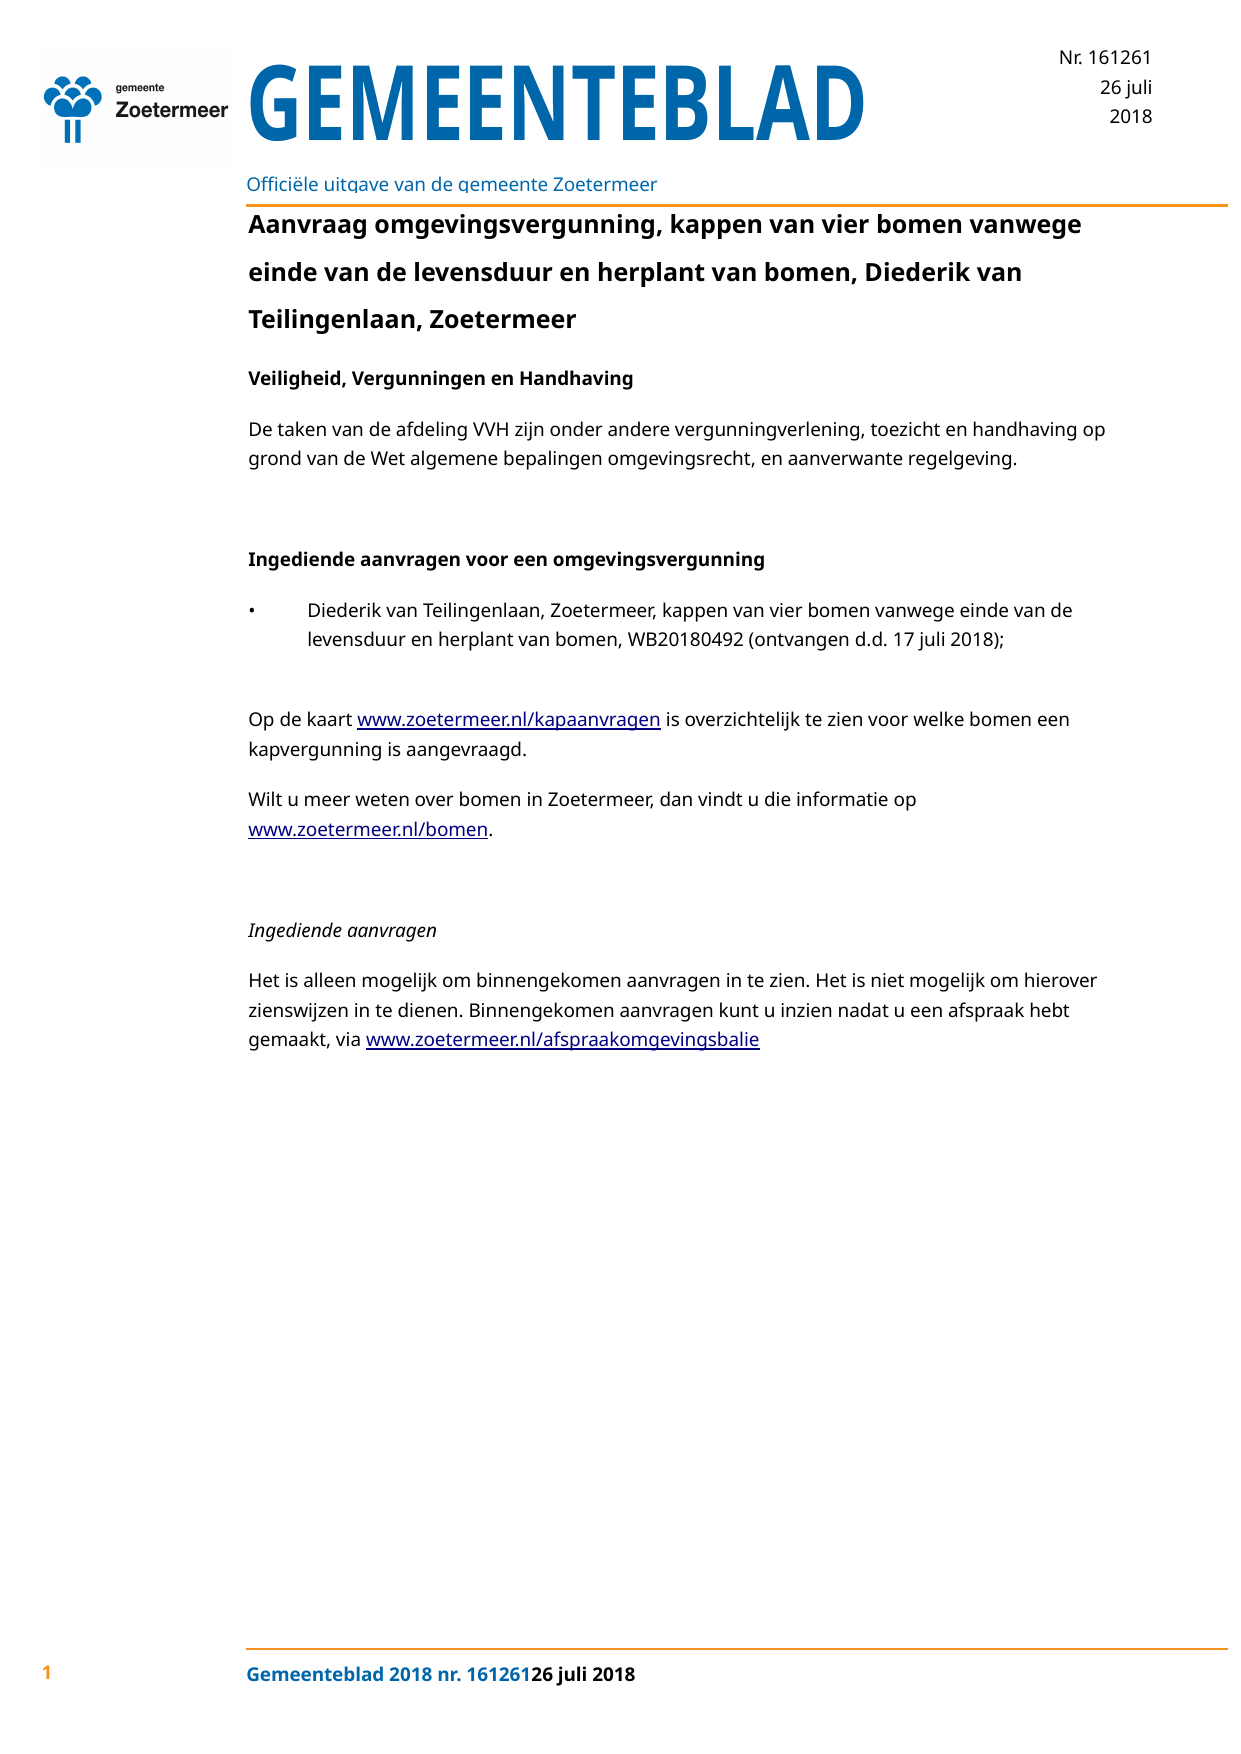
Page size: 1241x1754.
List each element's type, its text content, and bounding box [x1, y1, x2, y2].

text Ingediende aanvragen voor een omgevingsvergunning [248, 546, 1152, 572]
picture [41, 47, 231, 172]
text Wilt u meer weten over bomen in Zoetermeer, dan vindt u die informatie op www.zoetermeer.nl/bomen. [248, 786, 1152, 842]
list Diederik van Teilingenlaan, Zoetermeer, kappen van vier bomen vanwege einde van de levensduur en herplant van bomen, WB20180492 (ontvangen d.d. 17 juli 2018); [248, 597, 1152, 652]
text De taken van de afdeling VVH zijn onder andere vergunningverlening, toezicht en handhaving op grond van de Wet algemene bepalingen omgevingsrecht, en aanverwante regelgeving. [248, 416, 1152, 471]
text Ingediende aanvragen [248, 917, 1152, 942]
text Op de kaart www.zoetermeer.nl/kapaanvragen is overzichtelijk te zien voor welke bomen een kapvergunning is aangevraagd. [248, 706, 1152, 762]
text Aanvraag omgevingsvergunning, kappen van vier bomen vanwege einde van de levensduur en herplant van bomen, Diederik van Teilingenlaan, Zoetermeer [248, 207, 1152, 336]
text Het is alleen mogelijk om binnengekomen aanvragen in te zien. Het is niet mogelijk om hierover zienswijzen in te dienen. Binnengekomen aanvragen kunt u inzien nadat u een afspraak hebt gemaakt, via www.zoetermeer.nl/afspraakomgevingsbalie [248, 967, 1152, 1052]
text Veiligheid, Vergunningen en Handhaving [248, 366, 1152, 391]
